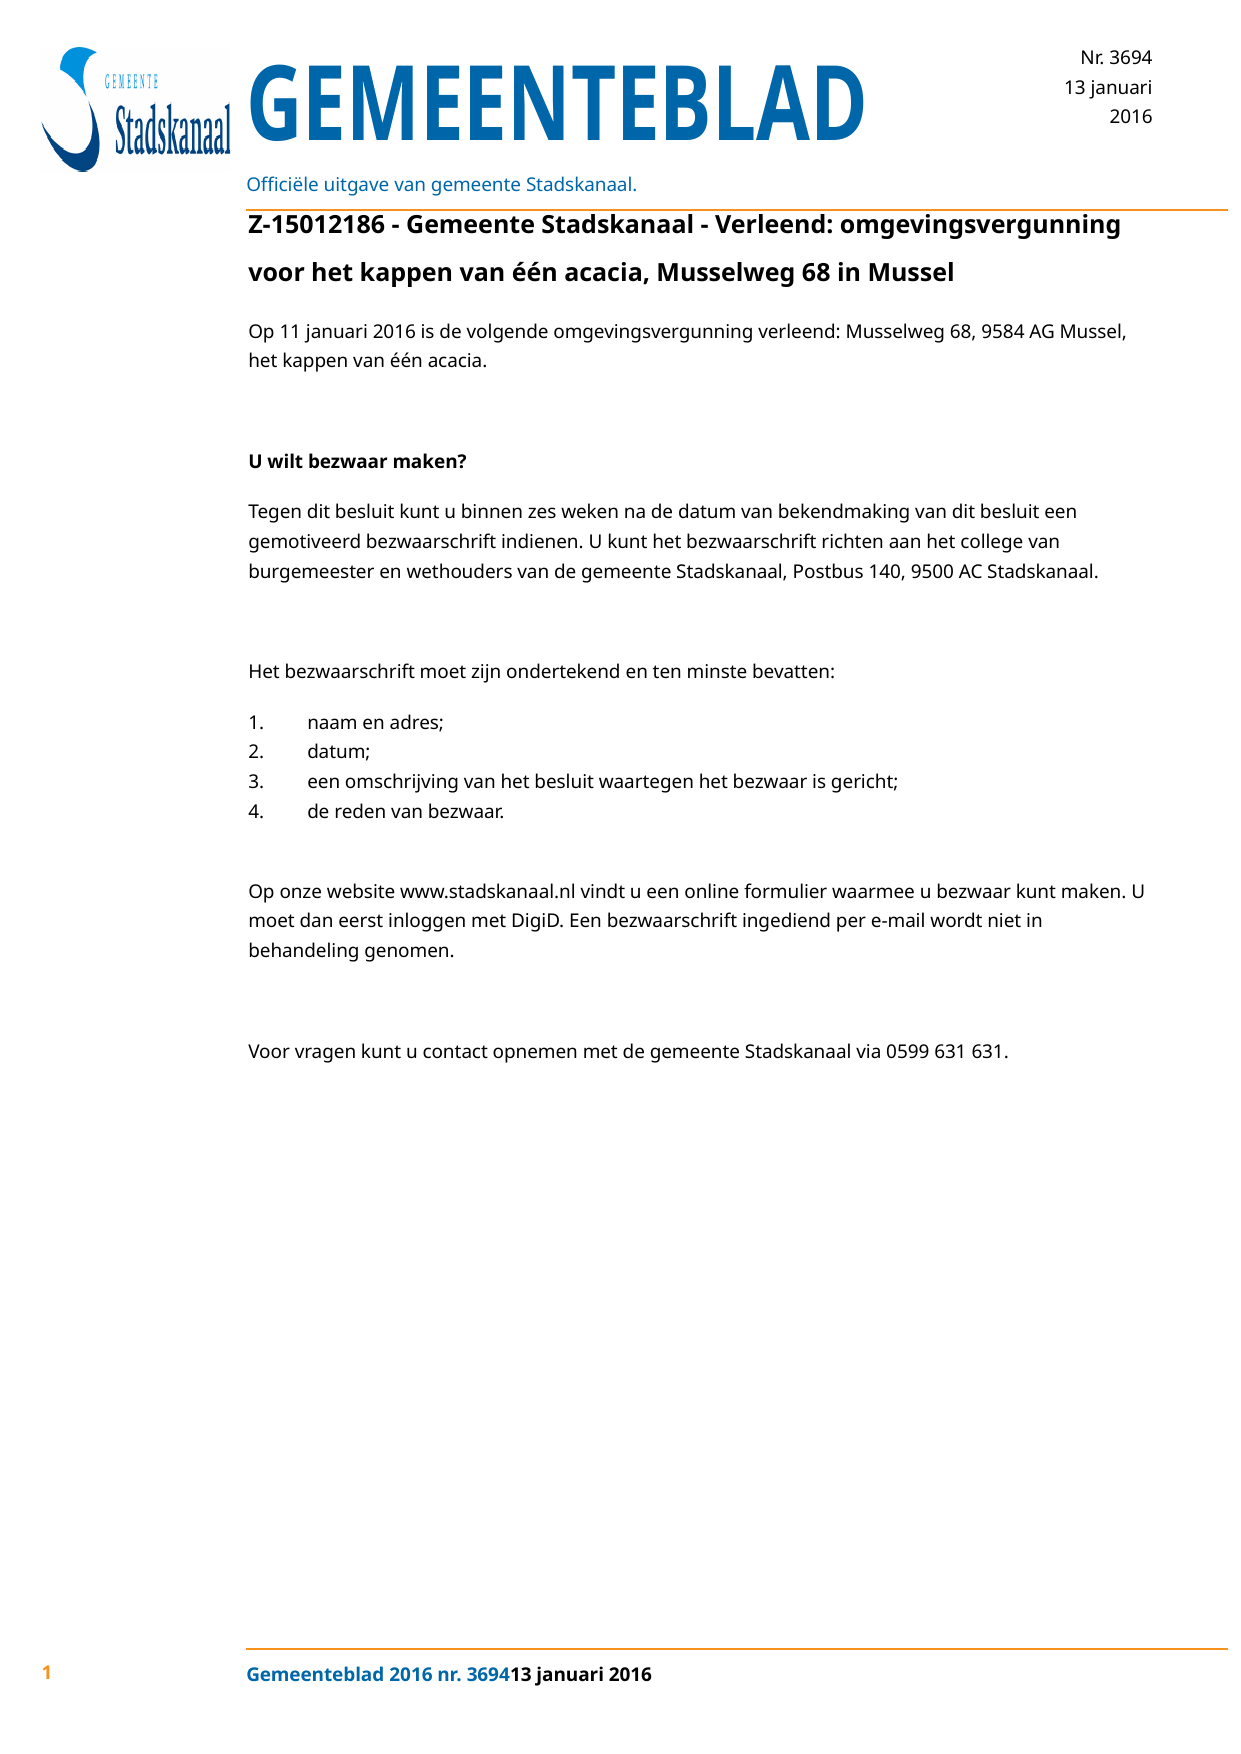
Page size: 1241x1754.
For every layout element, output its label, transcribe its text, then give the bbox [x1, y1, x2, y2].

text Op onze website www.stadskanaal.nl vindt u een online formulier waarmee u bezwaar kunt maken. U moet dan eerst inloggen met DigiD. Een bezwaarschrift ingediend per e-mail wordt niet in behandeling genomen. [248, 878, 1152, 963]
list de reden van bezwaar. [248, 798, 1152, 824]
text Z-15012186 - Gemeente Stadskanaal - Verleend: omgevingsvergunning voor het kappen van één acacia, Musselweg 68 in Mussel [248, 211, 1152, 288]
picture [41, 47, 231, 172]
text Tegen dit besluit kunt u binnen zes weken na de datum van bekendmaking van dit besluit een gemotiveerd bezwaarschrift indienen. U kunt het bezwaarschrift richten aan het college van burgemeester en wethouders van de gemeente Stadskanaal, Postbus 140, 9500 AC Stadskanaal. [248, 499, 1152, 584]
text U wilt bezwaar maken? [248, 448, 1152, 474]
list naam en adres; [248, 709, 1152, 735]
text Voor vragen kunt u contact opnemen met de gemeente Stadskanaal via 0599 631 631. [248, 1038, 1152, 1064]
text Het bezwaarschrift moet zijn ondertekend en ten minste bevatten: [248, 659, 1152, 684]
list datum; [248, 739, 1152, 764]
text Op 11 januari 2016 is de volgende omgevingsvergunning verleend: Musselweg 68, 9584 AG Mussel, het kappen van één acacia. [248, 318, 1152, 373]
list een omschrijving van het besluit waartegen het bezwaar is gericht; [248, 768, 1152, 794]
